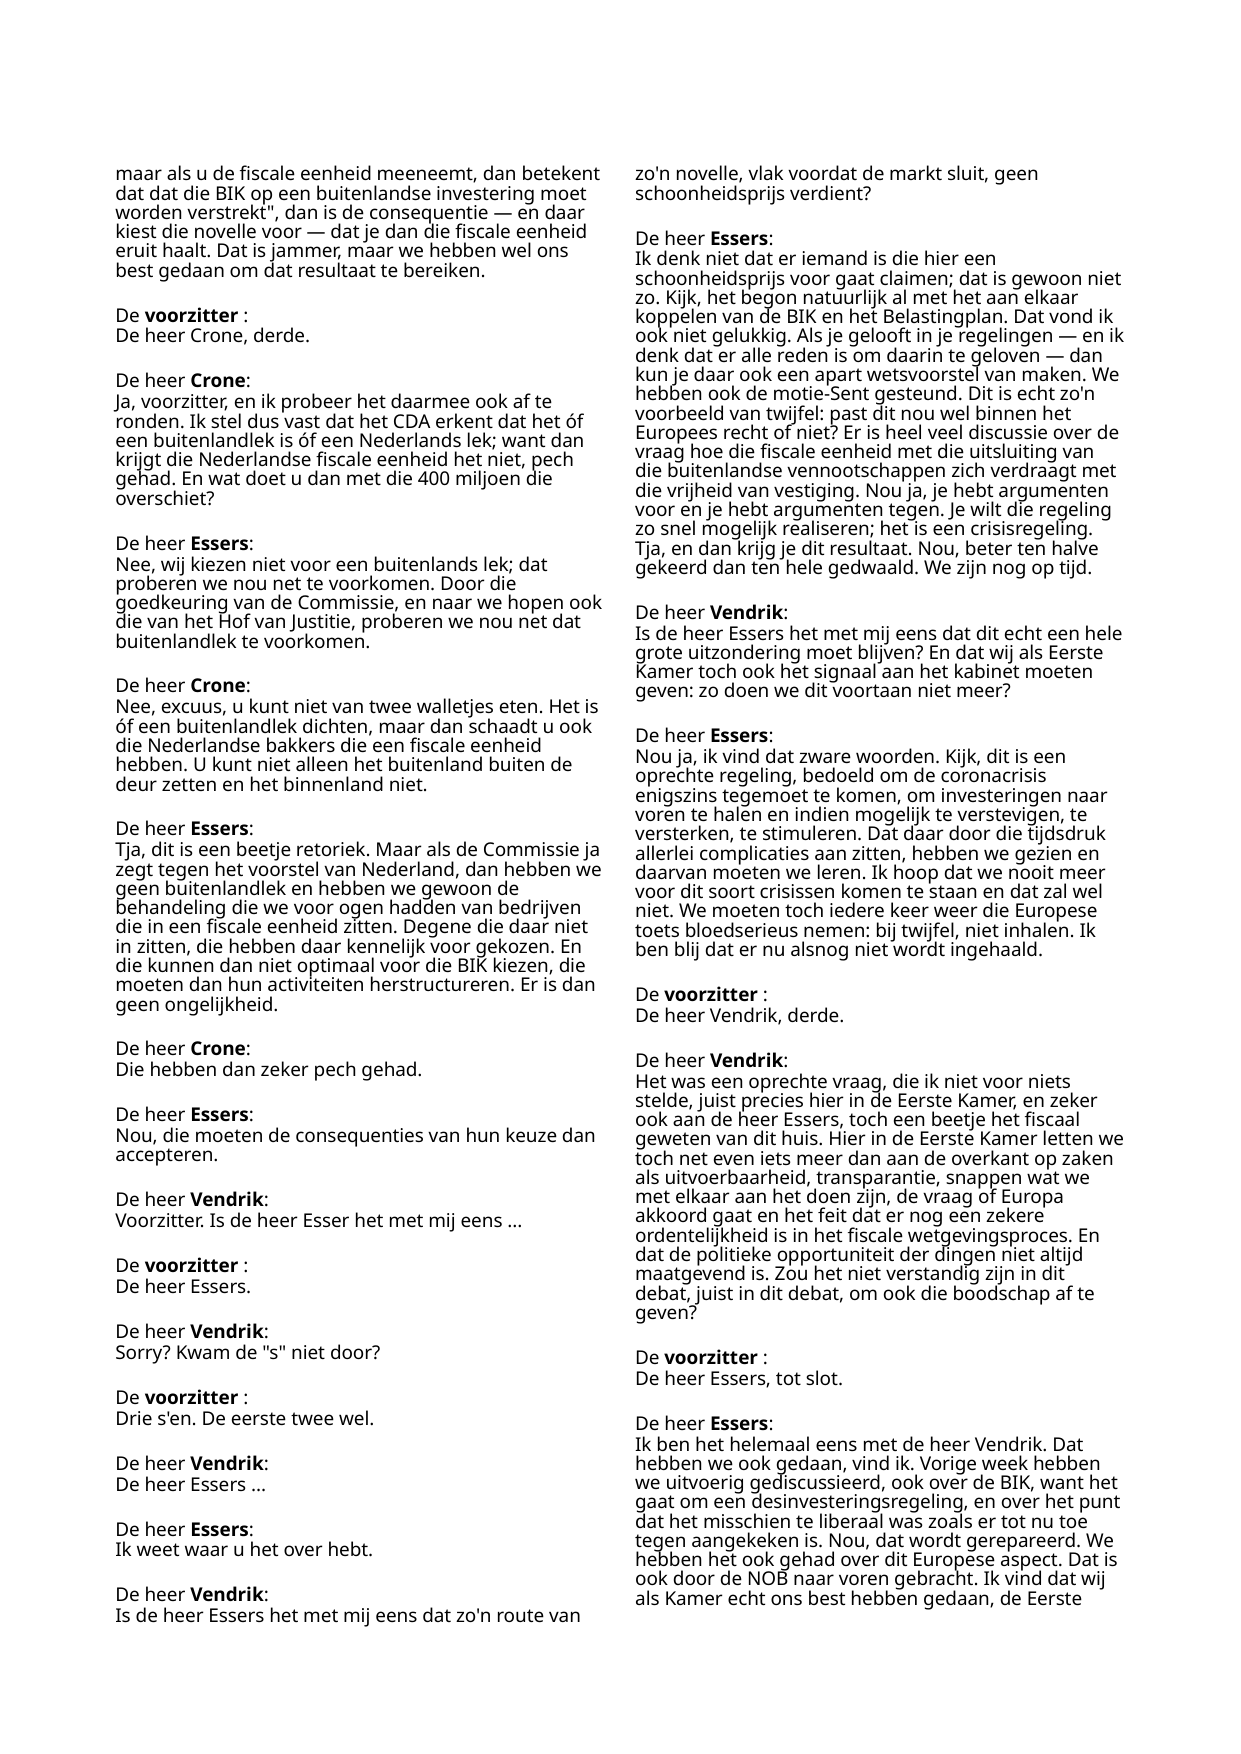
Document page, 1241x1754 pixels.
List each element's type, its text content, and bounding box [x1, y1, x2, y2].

text De heer Essers: [115, 530, 605, 556]
text De heer Essers: [115, 1516, 605, 1541]
text De heer Vendrik: [115, 1318, 605, 1344]
text De heer Crone: [115, 1036, 605, 1061]
text Ik ben het helemaal eens met de heer Vendrik. Dat hebben we ook gedaan, vind ik. Vorige week hebben we uitvoerig gediscussieerd, ook over de BIK, want het gaat om een desinvesteringsregeling, en over het punt dat het misschien te liberaal was zoals er tot nu toe tegen aangekeken is. Nou, dat wordt gerepareerd. We hebben het ook gehad over dit Europese aspect. Dat is ook door de NOB naar voren gebracht. Ik vind dat wij als Kamer echt ons best hebben gedaan, de Eerste [635, 1436, 1125, 1609]
text Nou, die moeten de consequenties van hun keuze dan accepteren. [115, 1127, 605, 1166]
text Is de heer Essers het met mij eens dat dit echt een hele grote uitzondering moet blijven? En dat wij als Eerste Kamer toch ook het signaal aan het kabinet moeten geven: zo doen we dit voortaan niet meer? [635, 624, 1125, 702]
text De heer Crone: [115, 673, 605, 698]
text De heer Vendrik: [635, 1047, 1125, 1073]
text De heer Essers. [115, 1278, 605, 1297]
text Tja, dit is een beetje retoriek. Maar als de Commissie ja zegt tegen het voorstel van Nederland, dan hebben we geen buitenlandlek en hebben we gewoon de behandeling die we voor ogen hadden van bedrijven die in een fiscale eenheid zitten. Degene die daar niet in zitten, die hebben daar kennelijk voor gekozen. En die kunnen dan niet optimaal voor die BIK kiezen, die moeten dan hun activiteiten herstructureren. Er is dan geen ongelijkheid. [115, 841, 605, 1015]
text De heer Vendrik: [115, 1582, 605, 1607]
text Het was een oprechte vraag, die ik niet voor niets stelde, juist precies hier in de Eerste Kamer, en zeker ook aan de heer Essers, toch een beetje het fiscaal geweten van dit huis. Hier in de Eerste Kamer letten we toch net even iets meer dan aan de overkant op zaken als uitvoerbaarheid, transparantie, snappen wat we met elkaar aan het doen zijn, de vraag of Europa akkoord gaat en het feit dat er nog een zekere ordentelijkheid is in het fiscale wetgevingsproces. En dat de politieke opportuniteit der dingen niet altijd maatgevend is. Zou het niet verstandig zijn in dit debat, juist in dit debat, om ook die boodschap af te geven? [635, 1073, 1125, 1323]
text Is de heer Essers het met mij eens dat zo'n route van [115, 1607, 605, 1627]
text De voorzitter : [635, 1344, 1125, 1370]
text Nee, wij kiezen niet voor een buitenlands lek; dat proberen we nou net te voorkomen. Door die goedkeuring van de Commissie, en naar we hopen ook die van het Hof van Justitie, proberen we nou net dat buitenlandlek te voorkomen. [115, 556, 605, 652]
text De heer Essers, tot slot. [635, 1370, 1125, 1389]
text Drie s'en. De eerste twee wel. [115, 1410, 605, 1429]
text maar als u de fiscale eenheid meeneemt, dan betekent dat dat die BIK op een buitenlandse investering moet worden verstrekt", dan is de consequentie — en daar kiest die novelle voor — dat je dan die fiscale eenheid eruit haalt. Dat is jammer, maar we hebben wel ons best gedaan om dat resultaat te bereiken. [115, 165, 605, 281]
text De heer Essers ... [115, 1476, 605, 1495]
text Ik denk niet dat er iemand is die hier een schoonheidsprijs voor gaat claimen; dat is gewoon niet zo. Kijk, het begon natuurlijk al met het aan elkaar koppelen van de BIK en het Belastingplan. Dat vond ik ook niet gelukkig. Als je gelooft in je regelingen — en ik denk dat er alle reden is om daarin te geloven — dan kun je daar ook een apart wetsvoorstel van maken. We hebben ook de motie-Sent gesteund. Dit is echt zo'n voorbeeld van twijfel: past dit nou wel binnen het Europees recht of niet? Er is heel veel discussie over de vraag hoe die fiscale eenheid met die uitsluiting van die buitenlandse vennootschappen zich verdraagt met die vrijheid van vestiging. Nou ja, je hebt argumenten voor en je hebt argumenten tegen. Je wilt die regeling zo snel mogelijk realiseren; het is een crisisregeling. Tja, en dan krijg je dit resultaat. Nou, beter ten halve gekeerd dan ten hele gedwaald. We zijn nog op tijd. [635, 250, 1125, 578]
text Nou ja, ik vind dat zware woorden. Kijk, dit is een oprechte regeling, bedoeld om de coronacrisis enigszins tegemoet te komen, om investeringen naar voren te halen en indien mogelijk te verstevigen, te versterken, te stimuleren. Dat daar door die tijdsdruk allerlei complicaties aan zitten, hebben we gezien en daarvan moeten we leren. Ik hoop dat we nooit meer voor dit soort crisissen komen te staan en dat zal wel niet. We moeten toch iedere keer weer die Europese toets bloedserieus nemen: bij twijfel, niet inhalen. Ik ben blij dat er nu alsnog niet wordt ingehaald. [635, 748, 1125, 960]
text Ik weet waar u het over hebt. [115, 1541, 605, 1561]
text De heer Essers: [115, 816, 605, 841]
text De heer Vendrik: [115, 1450, 605, 1476]
text Nee, excuus, u kunt niet van twee walletjes eten. Het is óf een buitenlandlek dichten, maar dan schaadt u ook die Nederlandse bakkers die een fiscale eenheid hebben. U kunt niet alleen het buitenland buiten de deur zetten en het binnenland niet. [115, 698, 605, 795]
text Die hebben dan zeker pech gehad. [115, 1061, 605, 1081]
text De voorzitter : [635, 981, 1125, 1007]
text Ja, voorzitter, en ik probeer het daarmee ook af te ronden. Ik stel dus vast dat het CDA erkent dat het óf een buitenlandlek is óf een Nederlands lek; want dan krijgt die Nederlandse fiscale eenheid het niet, pech gehad. En wat doet u dan met die 400 miljoen die overschiet? [115, 393, 605, 509]
text De heer Essers: [635, 225, 1125, 250]
text Voorzitter. Is de heer Esser het met mij eens ... [115, 1212, 605, 1232]
text De heer Essers: [635, 722, 1125, 748]
text zo'n novelle, vlak voordat de markt sluit, geen schoonheidsprijs verdient? [635, 165, 1125, 204]
text De heer Vendrik: [115, 1187, 605, 1212]
text De heer Crone, derde. [115, 327, 605, 347]
text De voorzitter : [115, 302, 605, 327]
text De heer Essers: [115, 1101, 605, 1127]
text De heer Vendrik: [635, 599, 1125, 624]
text De heer Vendrik, derde. [635, 1007, 1125, 1026]
text De heer Crone: [115, 368, 605, 393]
text De heer Essers: [635, 1410, 1125, 1436]
text Sorry? Kwam de "s" niet door? [115, 1344, 605, 1363]
text De voorzitter : [115, 1384, 605, 1410]
text De voorzitter : [115, 1252, 605, 1278]
